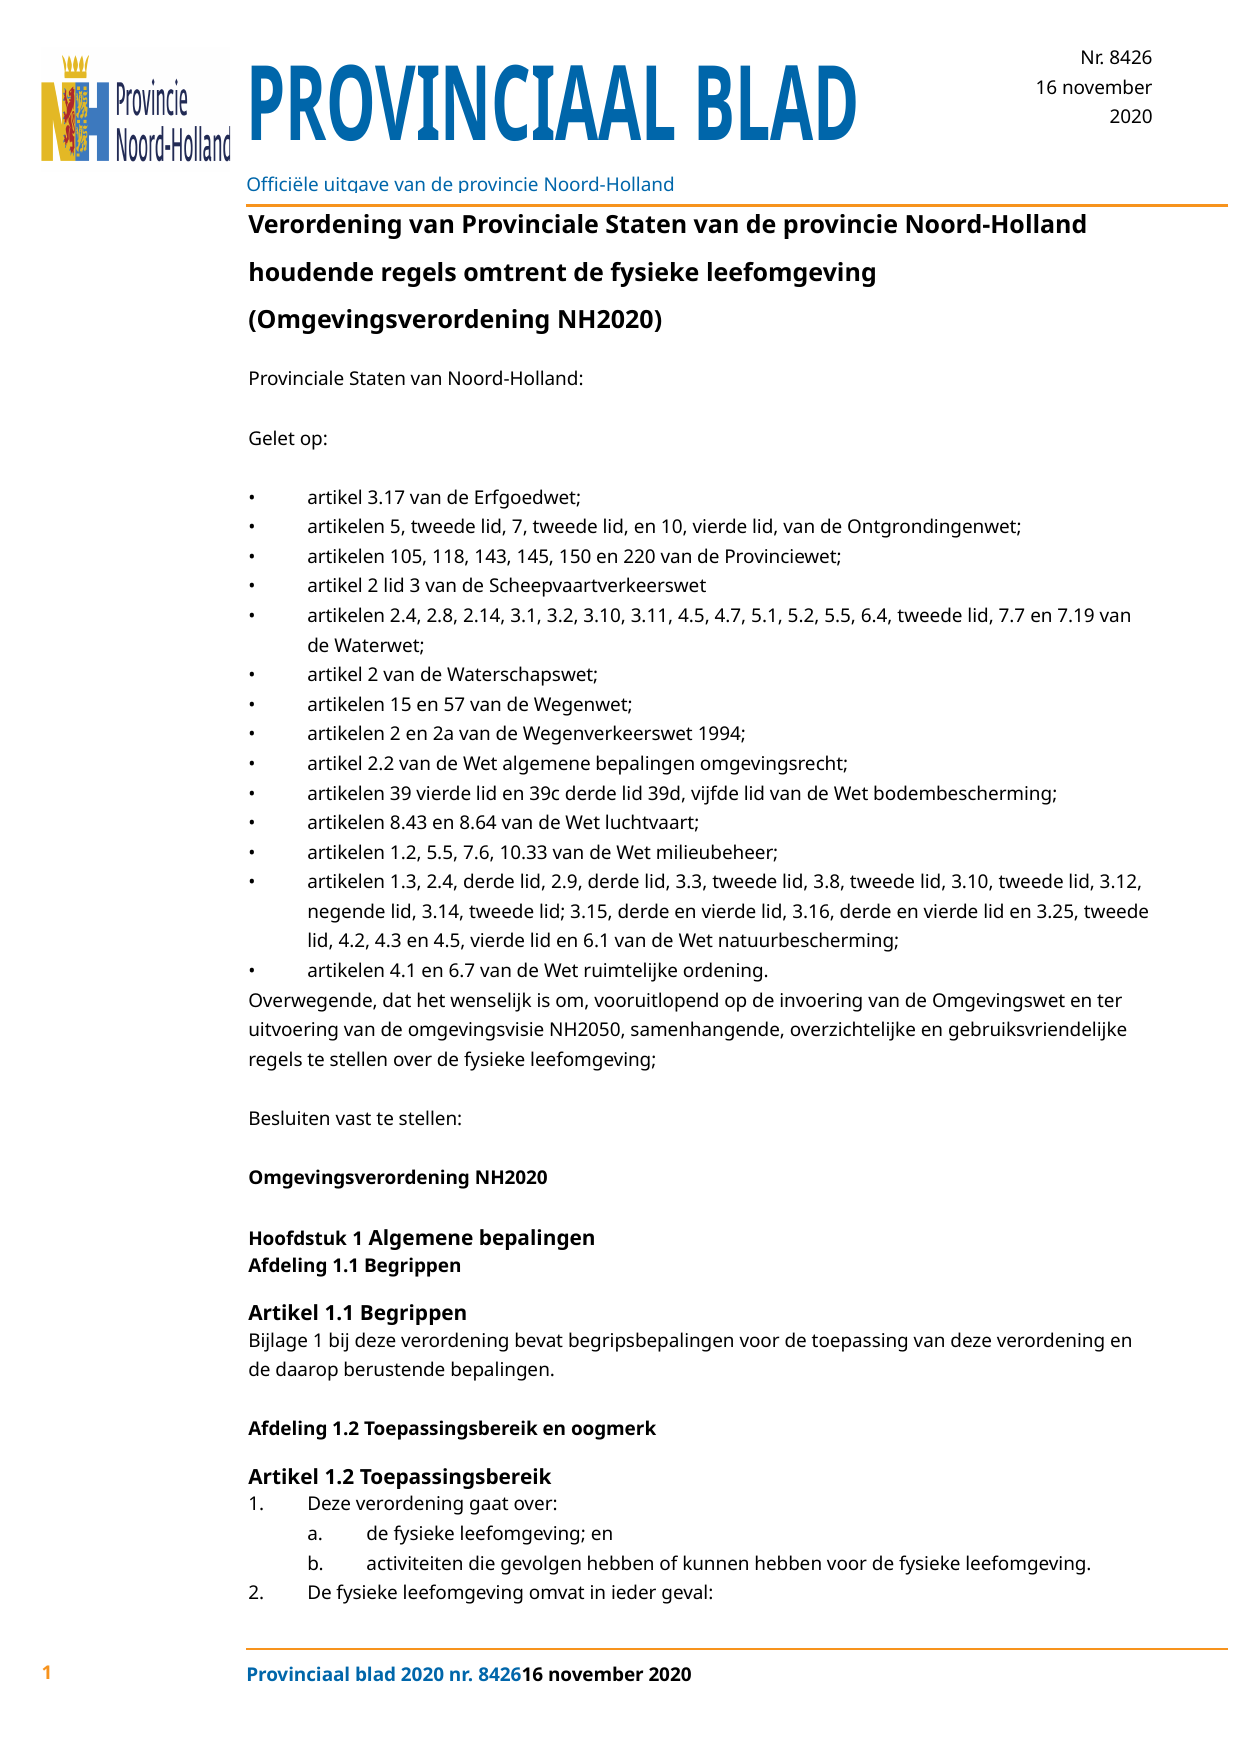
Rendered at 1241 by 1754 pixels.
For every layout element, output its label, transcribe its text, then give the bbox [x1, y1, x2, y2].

list artikelen 4.1 en 6.7 van de Wet ruimtelijke ordening. [248, 957, 1152, 983]
text Afdeling 1.2 Toepassingsbereik en oogmerk [248, 1416, 1152, 1441]
text Bijlage 1 bij deze verordening bevat begripsbepalingen voor de toepassing van deze verordening en de daarop berustende bepalingen. [248, 1327, 1152, 1382]
text Besluiten vast te stellen: [248, 1105, 1152, 1131]
list activiteiten die gevolgen hebben of kunnen hebben voor de fysieke leefomgeving. [307, 1550, 1152, 1576]
text Verordening van Provinciale Staten van de provincie Noord-Holland houdende regels omtrent de fysieke leefomgeving (Omgevingsverordening NH2020) [248, 207, 1152, 336]
list artikelen 105, 118, 143, 145, 150 en 220 van de Provinciewet; [248, 543, 1152, 569]
list artikel 2.2 van de Wet algemene bepalingen omgevingsrecht; [248, 750, 1152, 776]
list artikelen 1.2, 5.5, 7.6, 10.33 van de Wet milieubeheer; [248, 839, 1152, 864]
text Omgevingsverordening NH2020 [248, 1164, 1152, 1190]
list artikelen 5, tweede lid, 7, tweede lid, en 10, vierde lid, van de Ontgrondingenwet; [248, 513, 1152, 539]
list De fysieke leefomgeving omvat in ieder geval: [248, 1579, 1152, 1605]
list de fysieke leefomgeving; en [307, 1520, 1152, 1546]
list artikel 3.17 van de Erfgoedwet; [248, 484, 1152, 509]
list artikelen 15 en 57 van de Wegenwet; [248, 691, 1152, 717]
text Artikel 1.2 Toepassingsbereik [248, 1462, 1152, 1491]
list artikelen 8.43 en 8.64 van de Wet luchtvaart; [248, 809, 1152, 835]
text Gelet op: [248, 425, 1152, 450]
list artikel 2 van de Waterschapswet; [248, 661, 1152, 687]
text Overwegende, dat het wenselijk is om, vooruitlopend op de invoering van de Omgevingswet en ter uitvoering van de omgevingsvisie NH2050, samenhangende, overzichtelijke en gebruiksvriendelijke regels te stellen over de fysieke leefomgeving; [248, 987, 1152, 1072]
list artikelen 39 vierde lid en 39c derde lid 39d, vijfde lid van de Wet bodembescherming; [248, 780, 1152, 805]
text Hoofdstuk 1 Algemene bepalingen [248, 1223, 1152, 1252]
list artikelen 1.3, 2.4, derde lid, 2.9, derde lid, 3.3, tweede lid, 3.8, tweede lid, 3.10, tweede lid, 3.12, negende lid, 3.14, tweede lid; 3.15, derde en vierde lid, 3.16, derde en vierde lid en 3.25, tweede lid, 4.2, 4.3 en 4.5, vierde lid en 6.1 van de Wet natuurbescherming; [248, 868, 1152, 953]
list artikelen 2 en 2a van de Wegenverkeerswet 1994; [248, 721, 1152, 746]
list artikelen 2.4, 2.8, 2.14, 3.1, 3.2, 3.10, 3.11, 4.5, 4.7, 5.1, 5.2, 5.5, 6.4, tweede lid, 7.7 en 7.19 van de Waterwet; [248, 602, 1152, 657]
text Afdeling 1.1 Begrippen [248, 1252, 1152, 1278]
text Provinciale Staten van Noord-Holland: [248, 366, 1152, 391]
picture [41, 47, 231, 172]
list artikel 2 lid 3 van de Scheepvaartverkeerswet [248, 573, 1152, 598]
text Artikel 1.1 Begrippen [248, 1298, 1152, 1327]
list Deze verordening gaat over: [248, 1491, 1152, 1516]
